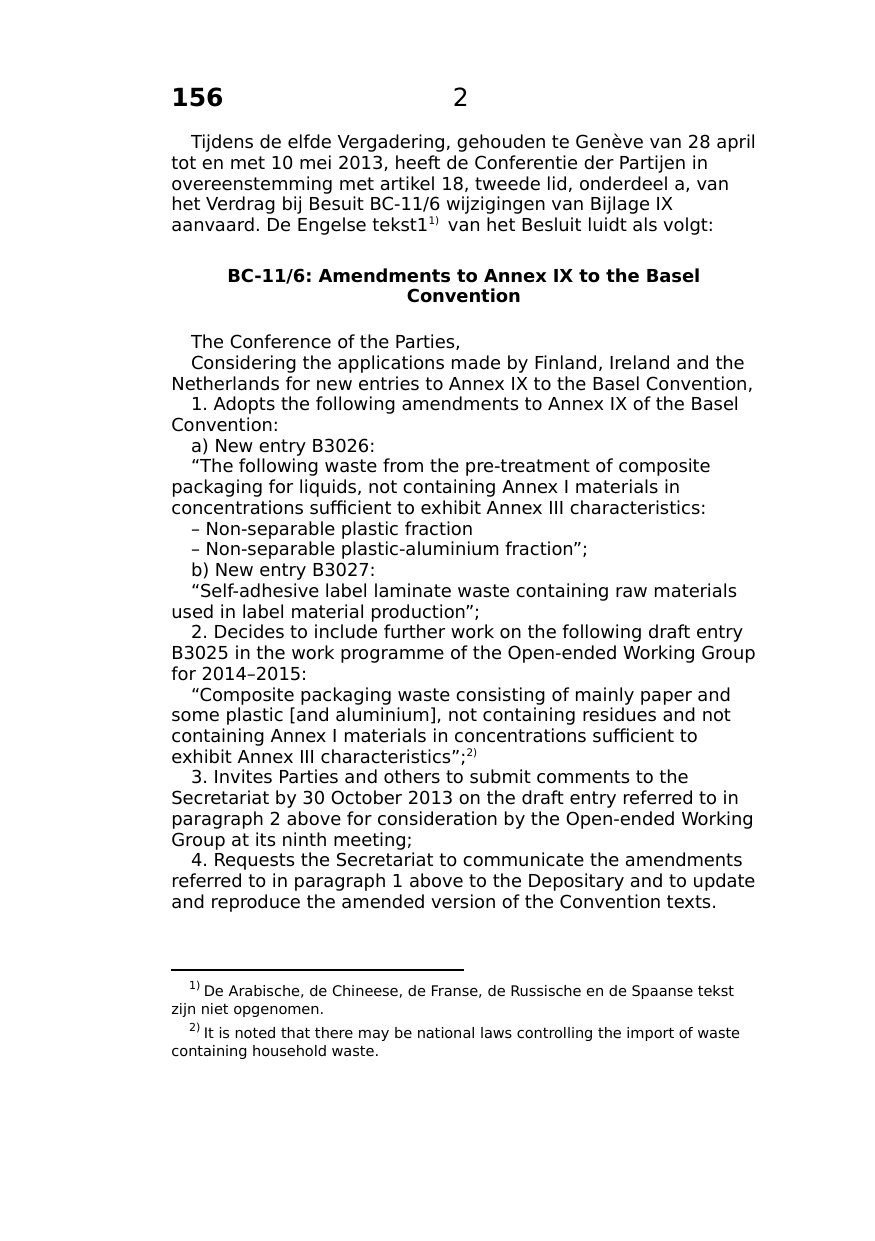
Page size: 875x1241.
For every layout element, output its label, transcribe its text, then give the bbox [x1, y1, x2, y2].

text – Non-separable plastic fraction [171, 518, 756, 539]
text “Self-adhesive label laminate waste containing raw materials used in label material production”; [171, 581, 756, 622]
text 3. Invites Parties and others to submit comments to the Secretariat by 30 October 2013 on the draft entry referred to in paragraph 2 above for consideration by the Open-ended Working Group at its ninth meeting; [171, 767, 756, 850]
text “The following waste from the pre-treatment of composite packaging for liquids, not containing Annex I materials in concentrations sufficient to exhibit Annex III characteristics: [171, 456, 756, 518]
text 1. Adopts the following amendments to Annex IX of the Basel Convention: [171, 394, 756, 436]
text It is noted that there may be national laws controlling the import of waste containing household waste. [171, 1021, 756, 1060]
text – Non-separable plastic-aluminium fraction”; [171, 539, 756, 560]
text b) New entry B3027: [171, 560, 756, 581]
text 4. Requests the Secretariat to communicate the amendments referred to in paragraph 1 above to the Depositary and to update and reproduce the amended version of the Convention texts. [171, 850, 756, 912]
text 2. Decides to include further work on the following draft entry B3025 in the work programme of the Open-ended Working Group for 2014–2015: [171, 622, 756, 684]
text “Composite packaging waste consisting of mainly paper and some plastic [and aluminium], not containing residues and not containing Annex I materials in concentrations sufficient to exhibit Annex III characteristics”; [171, 684, 756, 767]
text The Conference of the Parties, [171, 332, 756, 353]
text De Arabische, de Chineese, de Franse, de Russische en de Spaanse tekst zijn niet opgenomen. [171, 979, 756, 1018]
subtitle BC-11/6: Amendments to Annex IX to the Basel Convention [171, 266, 756, 307]
text Considering the applications made by Finland, Ireland and the Netherlands for new entries to Annex IX to the Basel Convention, [171, 353, 756, 394]
text a) New entry B3026: [171, 436, 756, 456]
text Tijdens de elfde Vergadering, gehouden te Genève van 28 april tot en met 10 mei 2013, heeft de Conferentie der Partijen in overeenstemming met artikel 18, tweede lid, onderdeel a, van het Verdrag bij Besuit BC-11/6 wijzigingen van Bijlage IX aanvaard. De Engelse tekst1 van het Besluit luidt als volgt: [171, 132, 756, 236]
